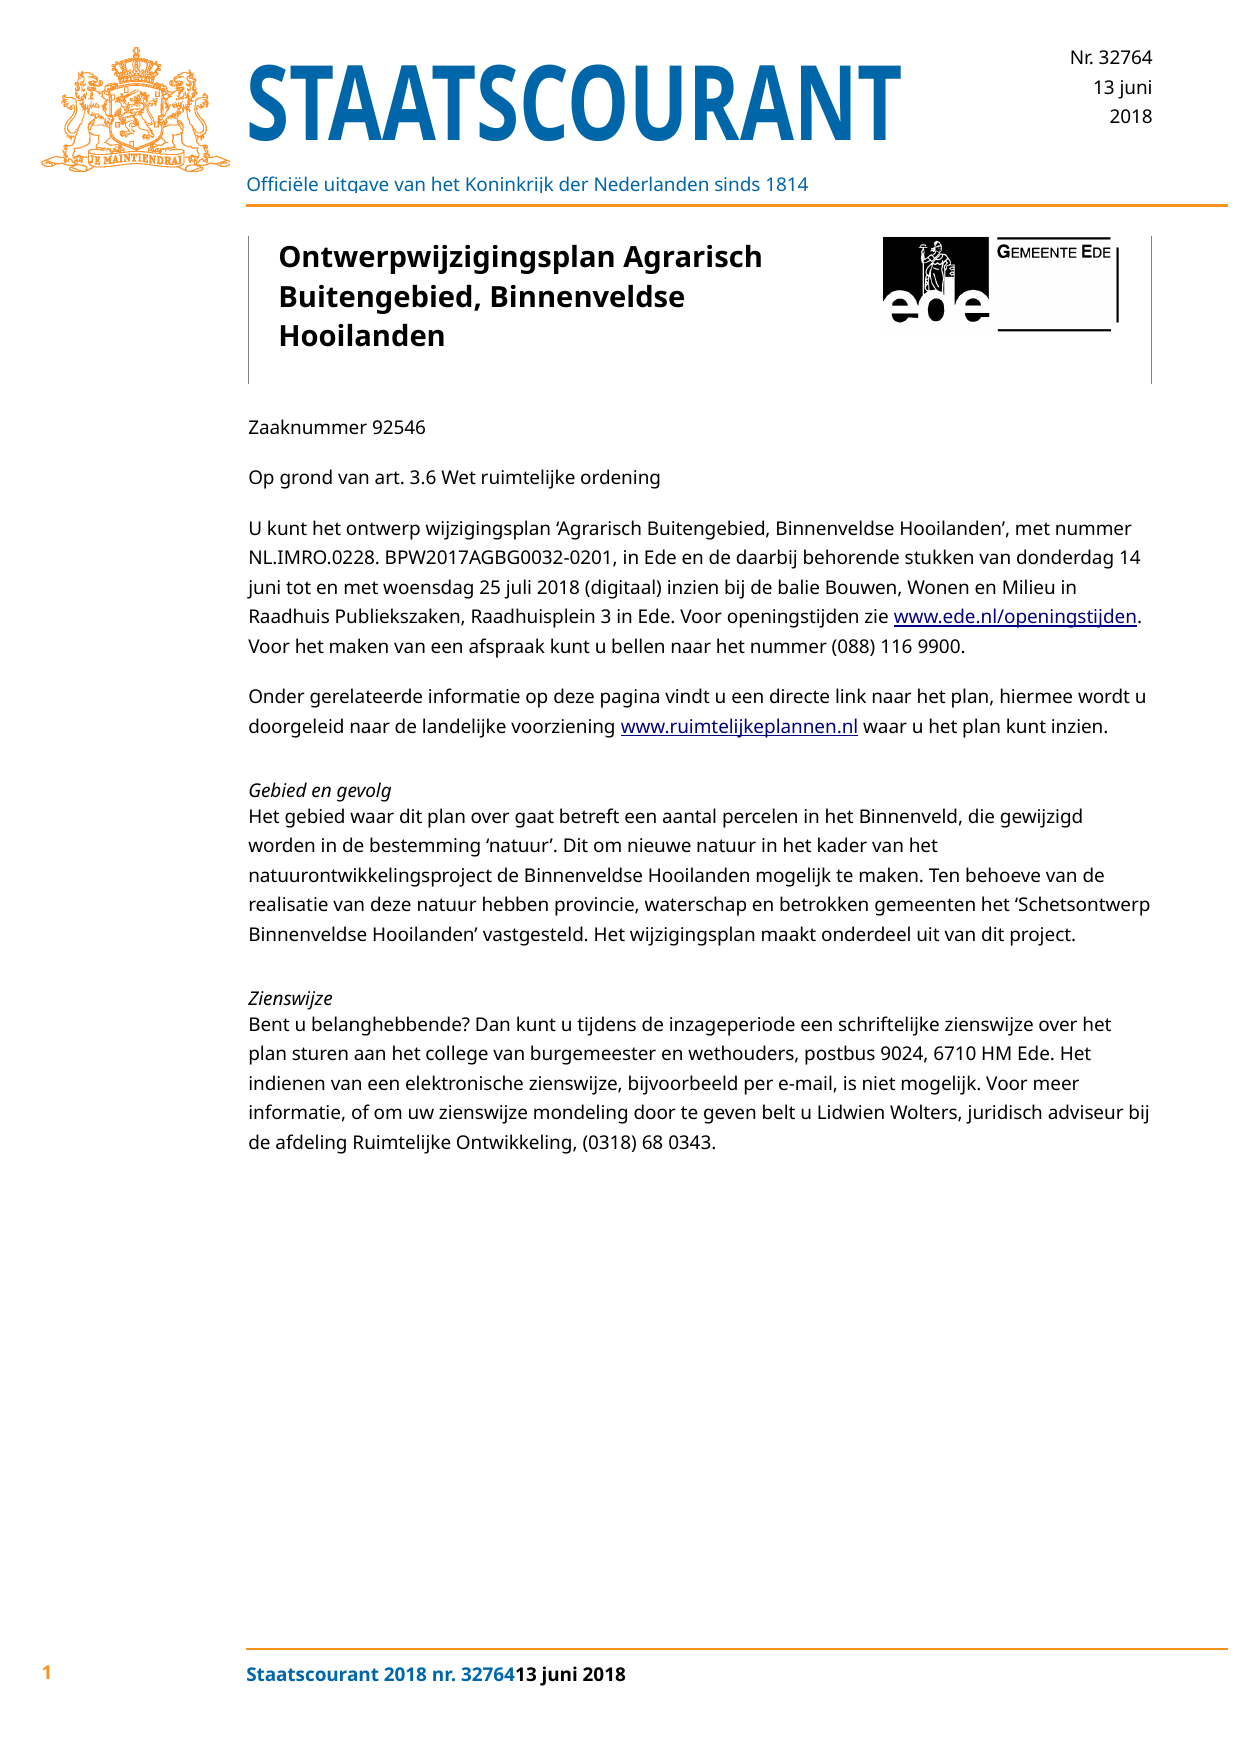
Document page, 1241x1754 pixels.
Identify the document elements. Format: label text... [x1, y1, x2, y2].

text Onder gerelateerde informatie op deze pagina vindt u een directe link naar het plan, hiermee wordt u doorgeleid naar de landelijke voorziening www.ruimtelijkeplannen.nl waar u het plan kunt inzien. [248, 683, 1152, 739]
text Het gebied waar dit plan over gaat betreft een aantal percelen in het Binnenveld, die gewijzigd worden in de bestemming ‘natuur’. Dit om nieuwe natuur in het kader van het natuurontwikkelingsproject de Binnenveldse Hooilanden mogelijk te maken. Ten behoeve van de realisatie van deze natuur hebben provincie, waterschap en betrokken gemeenten het ‘Schetsontwerp Binnenveldse Hooilanden’ vastgesteld. Het wijzigingsplan maakt onderdeel uit van dit project. [248, 803, 1152, 947]
table_header Ontwerpwijzigingsplan Agrarisch Buitengebied, Binnenveldse Hooilanden [249, 236, 850, 384]
table_header [850, 236, 1151, 384]
text Zaaknummer 92546 [248, 414, 1152, 440]
text Gebied en gevolg [248, 777, 1152, 803]
text Bent u belanghebbende? Dan kunt u tijdens de inzageperiode een schriftelijke zienswijze over het plan sturen aan het college van burgemeester en wethouders, postbus 9024, 6710 HM Ede. Het indienen van een elektronische zienswijze, bijvoorbeeld per e-mail, is niet mogelijk. Voor meer informatie, of om uw zienswijze mondeling door te geven belt u Lidwien Wolters, juridisch adviseur bij de afdeling Ruimtelijke Ontwikkeling, (0318) 68 0343. [248, 1011, 1152, 1155]
text Zienswijze [248, 985, 1152, 1011]
picture [41, 47, 231, 172]
text U kunt het ontwerp wijzigingsplan ‘Agrarisch Buitengebied, Binnenveldse Hooilanden’, met nummer NL.IMRO.0228. BPW2017AGBG0032-0201, in Ede en de daarbij behorende stukken van donderdag 14 juni tot en met woensdag 25 juli 2018 (digitaal) inzien bij de balie Bouwen, Wonen en Milieu in Raadhuis Publiekszaken, Raadhuisplein 3 in Ede. Voor openingstijden zie www.ede.nl/openingstijden. Voor het maken van een afspraak kunt u bellen naar het nummer (088) 116 9900. [248, 515, 1152, 659]
picture [882, 236, 1119, 332]
text Op grond van art. 3.6 Wet ruimtelijke ordening [248, 464, 1152, 490]
